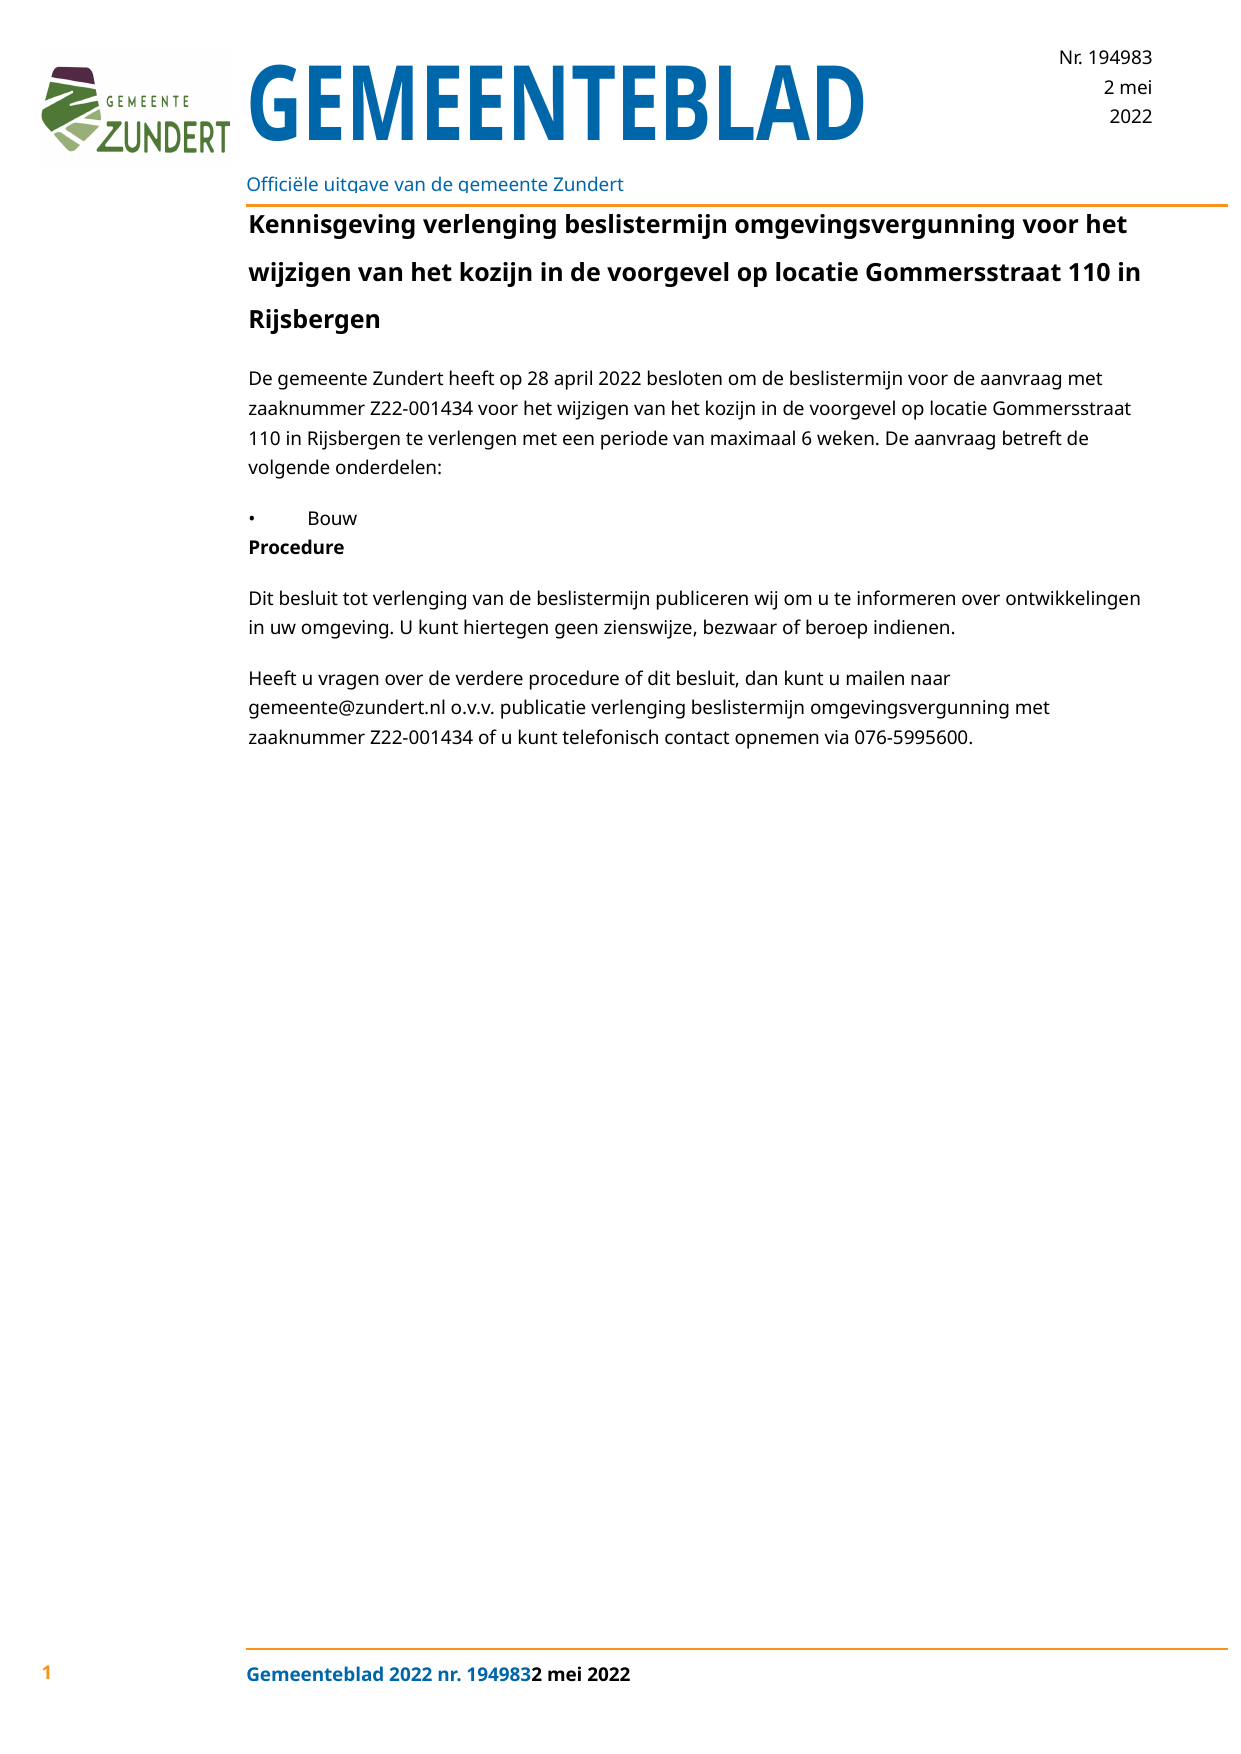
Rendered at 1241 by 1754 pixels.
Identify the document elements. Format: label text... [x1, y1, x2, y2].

text De gemeente Zundert heeft op 28 april 2022 besloten om de beslistermijn voor de aanvraag met zaaknummer Z22-001434 voor het wijzigen van het kozijn in de voorgevel op locatie Gommersstraat 110 in Rijsbergen te verlengen met een periode van maximaal 6 weken. De aanvraag betreft de volgende onderdelen: [248, 366, 1152, 480]
list Bouw [248, 505, 1152, 530]
text Dit besluit tot verlenging van de beslistermijn publiceren wij om u te informeren over ontwikkelingen in uw omgeving. U kunt hiertegen geen zienswijze, bezwaar of beroep indienen. [248, 585, 1152, 640]
text Procedure [248, 534, 1152, 560]
text Heeft u vragen over de verdere procedure of dit besluit, dan kunt u mailen naar gemeente@zundert.nl o.v.v. publicatie verlenging beslistermijn omgevingsvergunning met zaaknummer Z22-001434 of u kunt telefonisch contact opnemen via 076-5995600. [248, 665, 1152, 749]
text Kennisgeving verlenging beslistermijn omgevingsvergunning voor het wijzigen van het kozijn in de voorgevel op locatie Gommersstraat 110 in Rijsbergen [248, 207, 1152, 336]
picture [41, 47, 231, 172]
